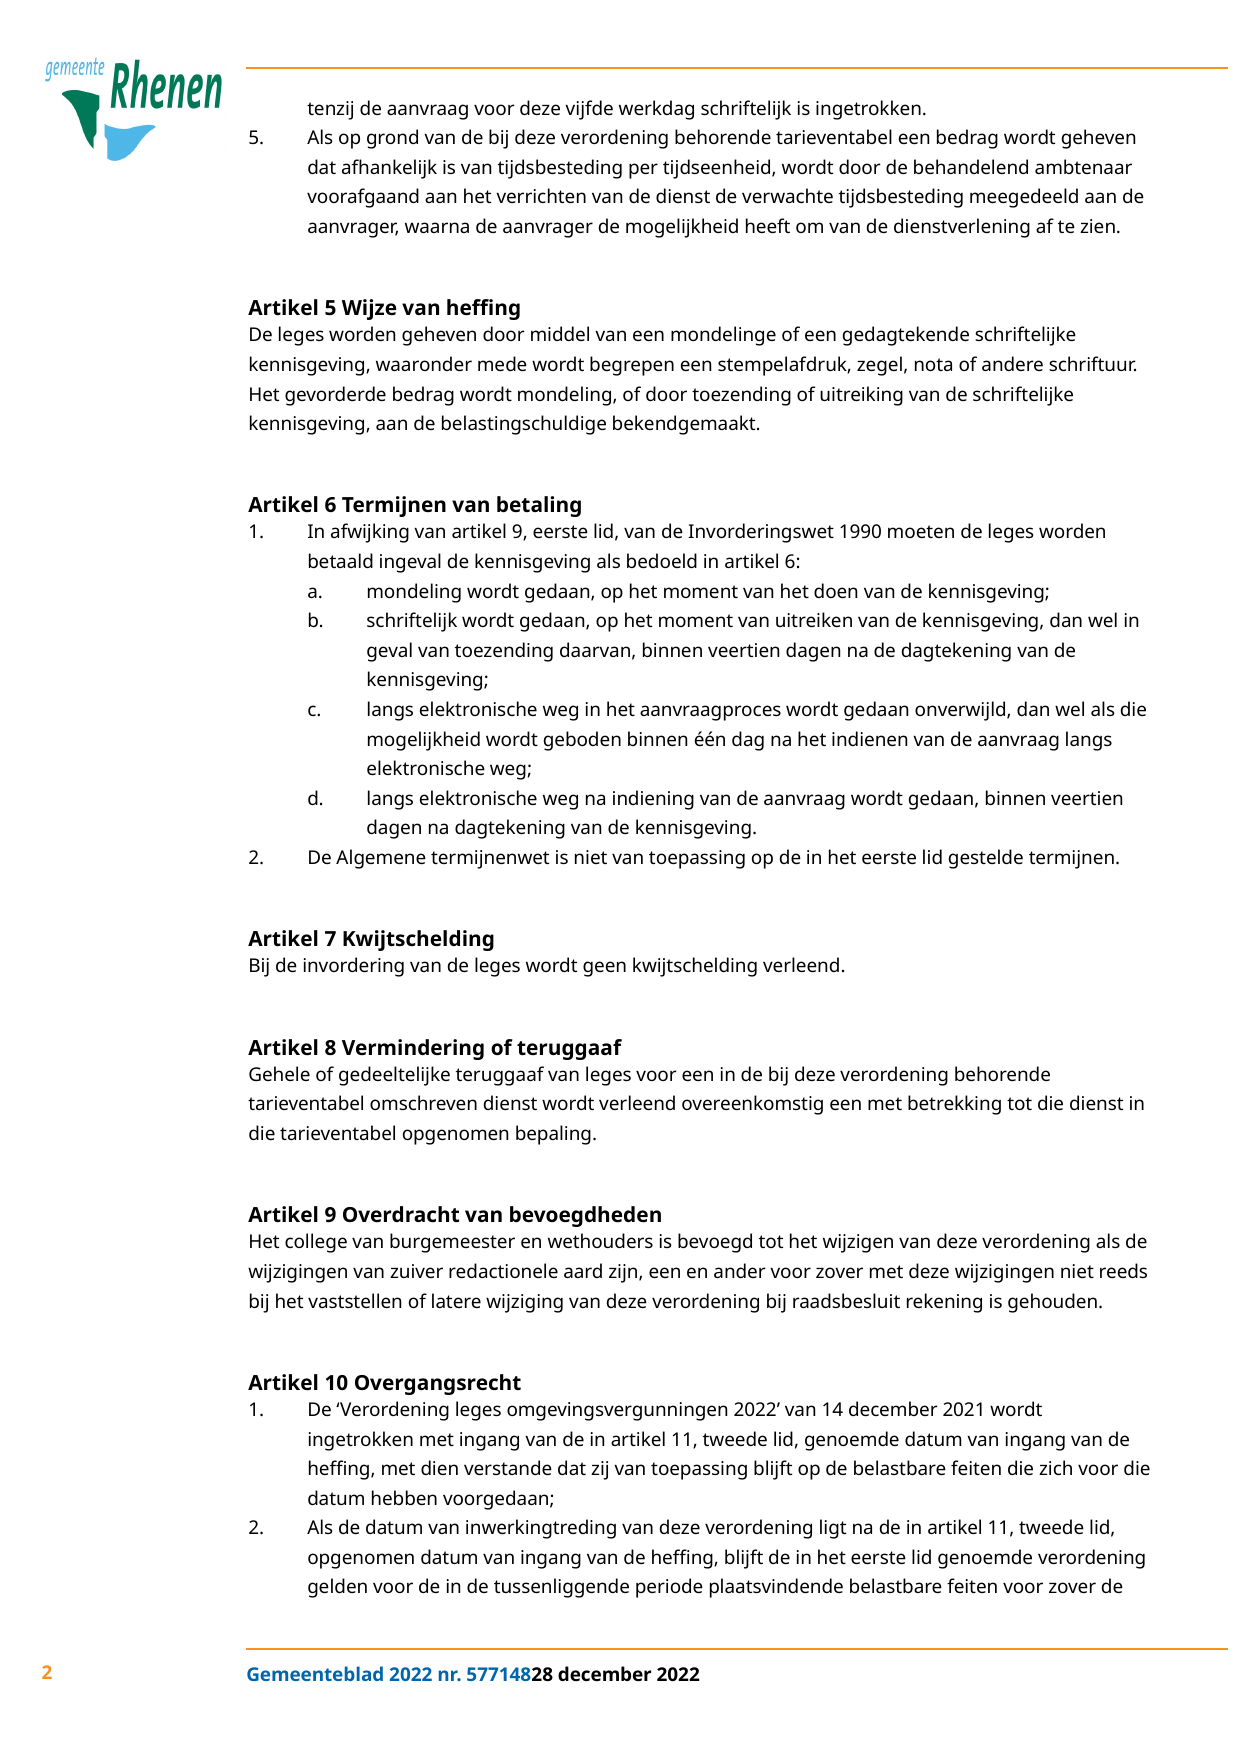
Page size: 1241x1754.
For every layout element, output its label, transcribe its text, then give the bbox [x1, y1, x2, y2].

list Als de datum van inwerkingtreding van deze verordening ligt na de in artikel 11, tweede lid, opgenomen datum van ingang van de heffing, blijft de in het eerste lid genoemde verordening gelden voor de in de tussenliggende periode plaatsvindende belastbare feiten voor zover de [248, 1514, 1152, 1599]
text Bij de invordering van de leges wordt geen kwijtschelding verleend. [248, 953, 1152, 978]
picture [41, 47, 231, 172]
text Artikel 7 Kwijtschelding [248, 924, 1152, 953]
list De ‘Verordening leges omgevingsvergunningen 2022’ van 14 december 2021 wordt ingetrokken met ingang van de in artikel 11, tweede lid, genoemde datum van ingang van de heffing, met dien verstande dat zij van toepassing blijft op de belastbare feiten die zich voor die datum hebben voorgedaan; [248, 1396, 1152, 1511]
text Gehele of gedeeltelijke teruggaaf van leges voor een in de bij deze verordening behorende tarieventabel omschreven dienst wordt verleend overeenkomstig een met betrekking tot die dienst in die tarieventabel opgenomen bepaling. [248, 1061, 1152, 1146]
list tenzij de aanvraag voor deze vijfde werkdag schriftelijk is ingetrokken. [248, 95, 1152, 121]
text Artikel 8 Vermindering of teruggaaf [248, 1033, 1152, 1061]
text Artikel 10 Overgangsrecht [248, 1368, 1152, 1396]
text De leges worden geheven door middel van een mondelinge of een gedagtekende schriftelijke kennisgeving, waaronder mede wordt begrepen een stempelafdruk, zegel, nota of andere schriftuur. Het gevorderde bedrag wordt mondeling, of door toezending of uitreiking van de schriftelijke kennisgeving, aan de belastingschuldige bekendgemaakt. [248, 322, 1152, 436]
list mondeling wordt gedaan, op het moment van het doen van de kennisgeving; [307, 578, 1152, 604]
list Als op grond van de bij deze verordening behorende tarieventabel een bedrag wordt geheven dat afhankelijk is van tijdsbesteding per tijdseenheid, wordt door de behandelend ambtenaar voorafgaand aan het verrichten van de dienst de verwachte tijdsbesteding meegedeeld aan de aanvrager, waarna de aanvrager de mogelijkheid heeft om van de dienstverlening af te zien. [248, 124, 1152, 239]
list De Algemene termijnenwet is niet van toepassing op de in het eerste lid gestelde termijnen. [248, 844, 1152, 870]
list langs elektronische weg in het aanvraagproces wordt gedaan onverwijld, dan wel als die mogelijkheid wordt geboden binnen één dag na het indienen van de aanvraag langs elektronische weg; [307, 696, 1152, 781]
text Het college van burgemeester en wethouders is bevoegd tot het wijzigen van deze verordening als de wijzigingen van zuiver redactionele aard zijn, een en ander voor zover met deze wijzigingen niet reeds bij het vaststellen of latere wijziging van deze verordening bij raadsbesluit rekening is gehouden. [248, 1229, 1152, 1313]
text Artikel 9 Overdracht van bevoegdheden [248, 1200, 1152, 1229]
text Artikel 5 Wijze van heffing [248, 293, 1152, 322]
list In afwijking van artikel 9, eerste lid, van de Invorderingswet 1990 moeten de leges worden betaald ingeval de kennisgeving als bedoeld in artikel 6: [248, 519, 1152, 574]
list schriftelijk wordt gedaan, op het moment van uitreiken van de kennisgeving, dan wel in geval van toezending daarvan, binnen veertien dagen na de dagtekening van de kennisgeving; [307, 607, 1152, 692]
list langs elektronische weg na indiening van de aanvraag wordt gedaan, binnen veertien dagen na dagtekening van de kennisgeving. [307, 785, 1152, 840]
text Artikel 6 Termijnen van betaling [248, 490, 1152, 519]
